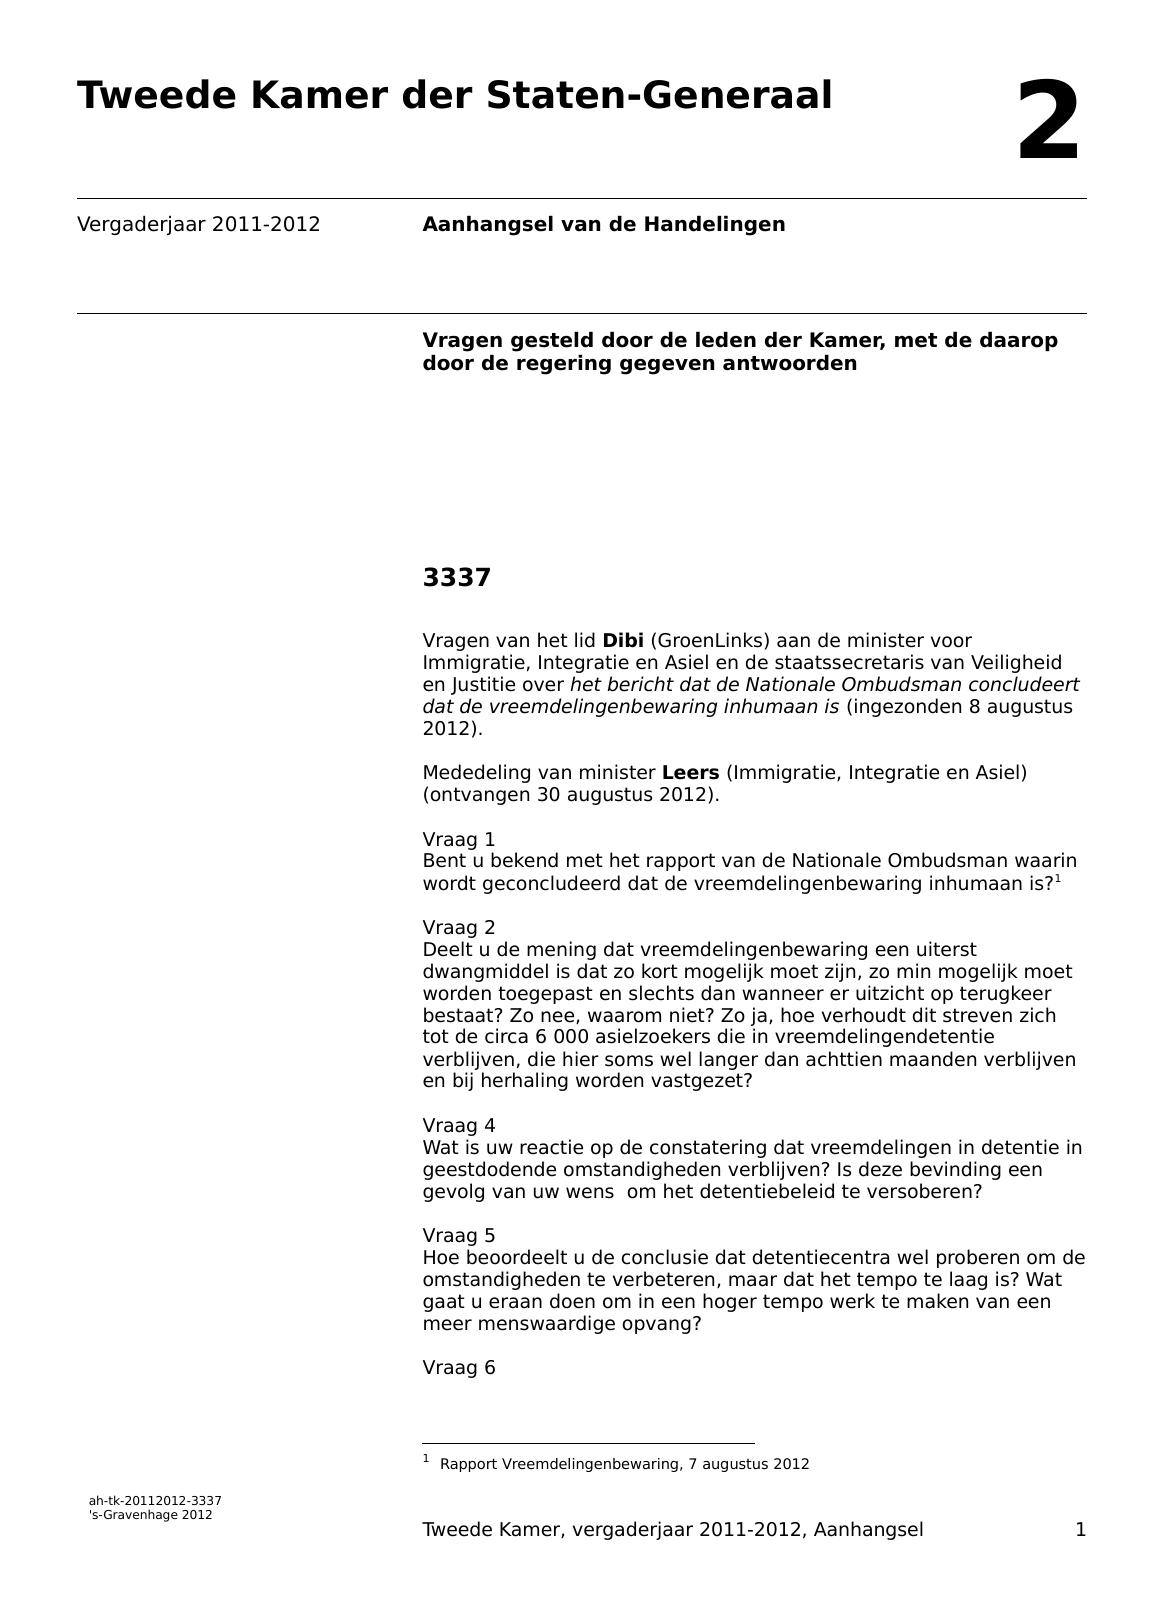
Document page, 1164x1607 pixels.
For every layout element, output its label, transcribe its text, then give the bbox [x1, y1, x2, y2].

text Rapport Vreemdelingenbewaring, 7 augustus 2012 [422, 1452, 1087, 1474]
text Vraag 1 [422, 828, 1087, 850]
text Vraag 6 [422, 1357, 1087, 1379]
text Bent u bekend met het rapport van de Nationale Ombudsman waarin wordt geconcludeerd dat de vreemdelingenbewaring inhumaan is? [422, 850, 1087, 894]
text 's-Gravenhage 2012 [88, 1508, 323, 1522]
text Vraag 5 [422, 1225, 1087, 1247]
table_cell Vergaderjaar 2011-2012 [77, 199, 422, 313]
table_cell Vragen gesteld door de leden der Kamer, met de daarop door de regering gegeven antwoorden [422, 314, 1087, 375]
text 3337 [422, 563, 1087, 592]
text Deelt u de mening dat vreemdelingenbewaring een uiterst dwangmiddel is dat zo kort mogelijk moet zijn, zo min mogelijk moet worden toegepast en slechts dan wanneer er uitzicht op terugkeer bestaat? Zo nee, waarom niet? Zo ja, hoe verhoudt dit streven zich tot de circa 6 000 asielzoekers die in vreemdelingendetentie verblijven, die hier soms wel langer dan achttien maanden verblijven en bij herhaling worden vastgezet? [422, 938, 1087, 1092]
table_cell Aanhangsel van de Handelingen [422, 199, 1087, 313]
text ah-tk-20112012-3337 [88, 1494, 323, 1508]
text Vraag 2 [422, 917, 1087, 938]
text Wat is uw reactie op de constatering dat vreemdelingen in detentie in geestdodende omstandigheden verblijven? Is deze bevinding een gevolg van uw wens om het detentiebeleid te versoberen? [422, 1137, 1087, 1202]
table_header Tweede Kamer der Staten-Generaal [77, 59, 886, 198]
text Vragen van het lid Dibi (GroenLinks) aan de minister voor Immigratie, Integratie en Asiel en de staatssecretaris van Veiligheid en Justitie over het bericht dat de Nationale Ombudsman concludeert dat de vreemdelingenbewaring inhumaan is (ingezonden 8 augustus 2012). [422, 630, 1087, 740]
text Vraag 4 [422, 1114, 1087, 1137]
text Hoe beoordeelt u de conclusie dat detentiecentra wel proberen om de omstandigheden te verbeteren, maar dat het tempo te laag is? Wat gaat u eraan doen om in een hoger tempo werk te maken van een meer menswaardige opvang? [422, 1247, 1087, 1334]
table_cell [77, 314, 422, 375]
text Mededeling van minister Leers (Immigratie, Integratie en Asiel) (ontvangen 30 augustus 2012). [422, 762, 1087, 806]
table_header 2 [886, 59, 1087, 198]
